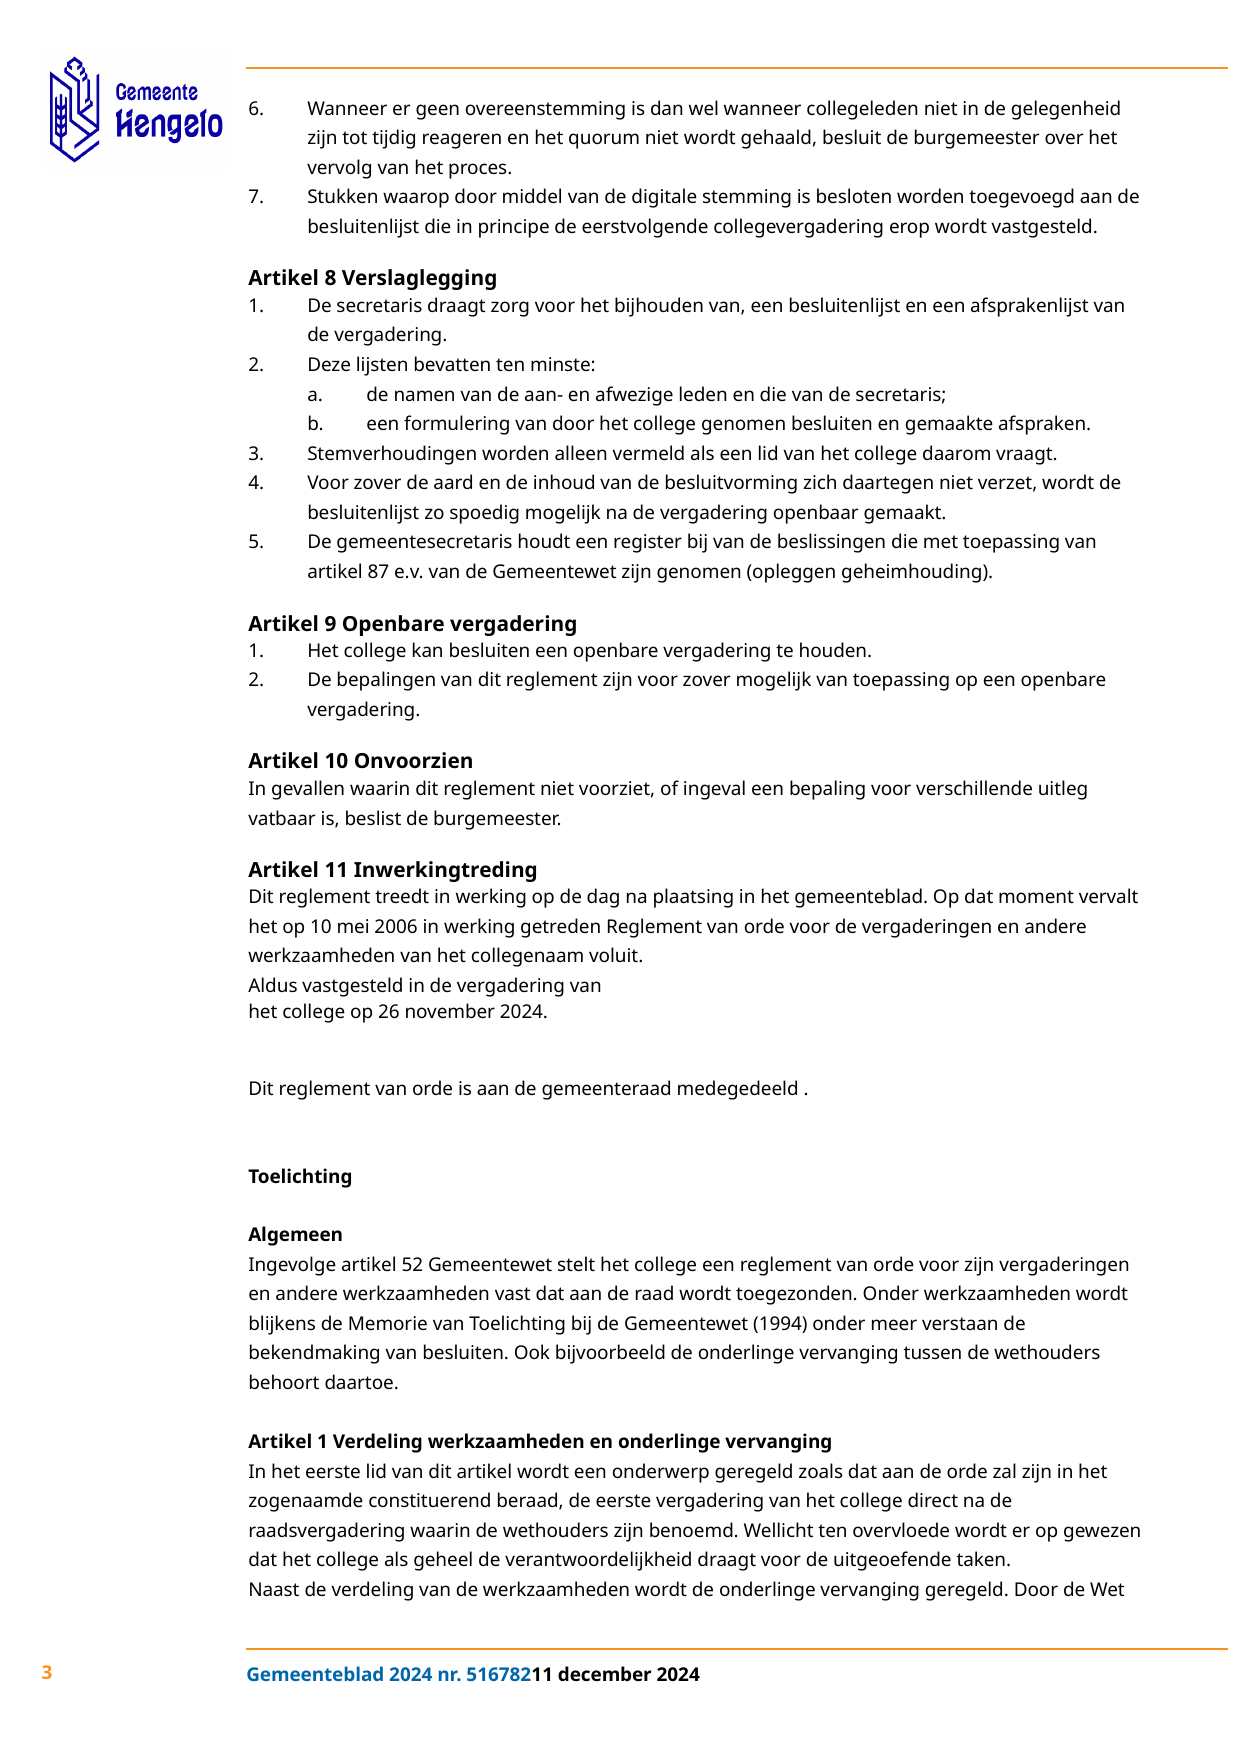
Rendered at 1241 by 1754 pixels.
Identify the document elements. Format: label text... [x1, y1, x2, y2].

text Dit reglement van orde is aan de gemeenteraad medegedeeld . [248, 1075, 1152, 1101]
text Aldus vastgesteld in de vergadering van [248, 972, 1152, 998]
list Stukken waarop door middel van de digitale stemming is besloten worden toegevoegd aan de besluitenlijst die in principe de eerstvolgende collegevergadering erop wordt vastgesteld. [248, 183, 1152, 239]
text Toelichting [248, 1152, 1152, 1192]
text Artikel 8 Verslaglegging [248, 263, 1152, 292]
list een formulering van door het college genomen besluiten en gemaakte afspraken. [307, 410, 1152, 436]
list De secretaris draagt zorg voor het bijhouden van, een besluitenlijst en een afsprakenlijst van de vergadering. [248, 292, 1152, 347]
text In het eerste lid van dit artikel wordt een onderwerp geregeld zoals dat aan de orde zal zijn in het zogenaamde constituerend beraad, de eerste vergadering van het college direct na de raadsvergadering waarin de wethouders zijn benoemd. Wellicht ten overvloede wordt er op gewezen dat het college als geheel de verantwoordelijkheid draagt voor de uitgeoefende taken. [248, 1458, 1152, 1572]
text het college op 26 november 2024. [248, 998, 1152, 1024]
text Ingevolge artikel 52 Gemeentewet stelt het college een reglement van orde voor zijn vergaderingen en andere werkzaamheden vast dat aan de raad wordt toegezonden. Onder werkzaamheden wordt blijkens de Memorie van Toelichting bij de Gemeentewet (1994) onder meer verstaan de bekendmaking van besluiten. Ook bijvoorbeeld de onderlinge vervanging tussen de wethouders behoort daartoe. [248, 1251, 1152, 1395]
text Artikel 9 Openbare vergadering [248, 609, 1152, 637]
text Artikel 10 Onvoorzien [248, 747, 1152, 775]
list Voor zover de aard en de inhoud van de besluitvorming zich daartegen niet verzet, wordt de besluitenlijst zo spoedig mogelijk na de vergadering openbaar gemaakt. [248, 469, 1152, 525]
picture [41, 47, 231, 172]
list Stemverhoudingen worden alleen vermeld als een lid van het college daarom vraagt. [248, 440, 1152, 466]
list Deze lijsten bevatten ten minste: [248, 351, 1152, 377]
text Artikel 1 Verdeling werkzaamheden en onderlinge vervanging [248, 1428, 1152, 1454]
list Wanneer er geen overeenstemming is dan wel wanneer collegeleden niet in de gelegenheid zijn tot tijdig reageren en het quorum niet wordt gehaald, besluit de burgemeester over het vervolg van het proces. [248, 95, 1152, 180]
list De bepalingen van dit reglement zijn voor zover mogelijk van toepassing op een openbare vergadering. [248, 667, 1152, 722]
text Algemeen [248, 1221, 1152, 1247]
list De gemeentesecretaris houdt een register bij van de beslissingen die met toepassing van artikel 87 e.v. van de Gemeentewet zijn genomen (opleggen geheimhouding). [248, 529, 1152, 584]
list de namen van de aan- en afwezige leden en die van de secretaris; [307, 381, 1152, 406]
text Artikel 11 Inwerkingtreding [248, 855, 1152, 883]
text In gevallen waarin dit reglement niet voorziet, of ingeval een bepaling voor verschillende uitleg vatbaar is, beslist de burgemeester. [248, 775, 1152, 830]
list Het college kan besluiten een openbare vergadering te houden. [248, 637, 1152, 663]
text Naast de verdeling van de werkzaamheden wordt de onderlinge vervanging geregeld. Door de Wet [248, 1576, 1152, 1602]
text Dit reglement treedt in werking op de dag na plaatsing in het gemeenteblad. Op dat moment vervalt het op 10 mei 2006 in werking getreden Reglement van orde voor de vergaderingen en andere werkzaamheden van het collegenaam voluit. [248, 883, 1152, 968]
